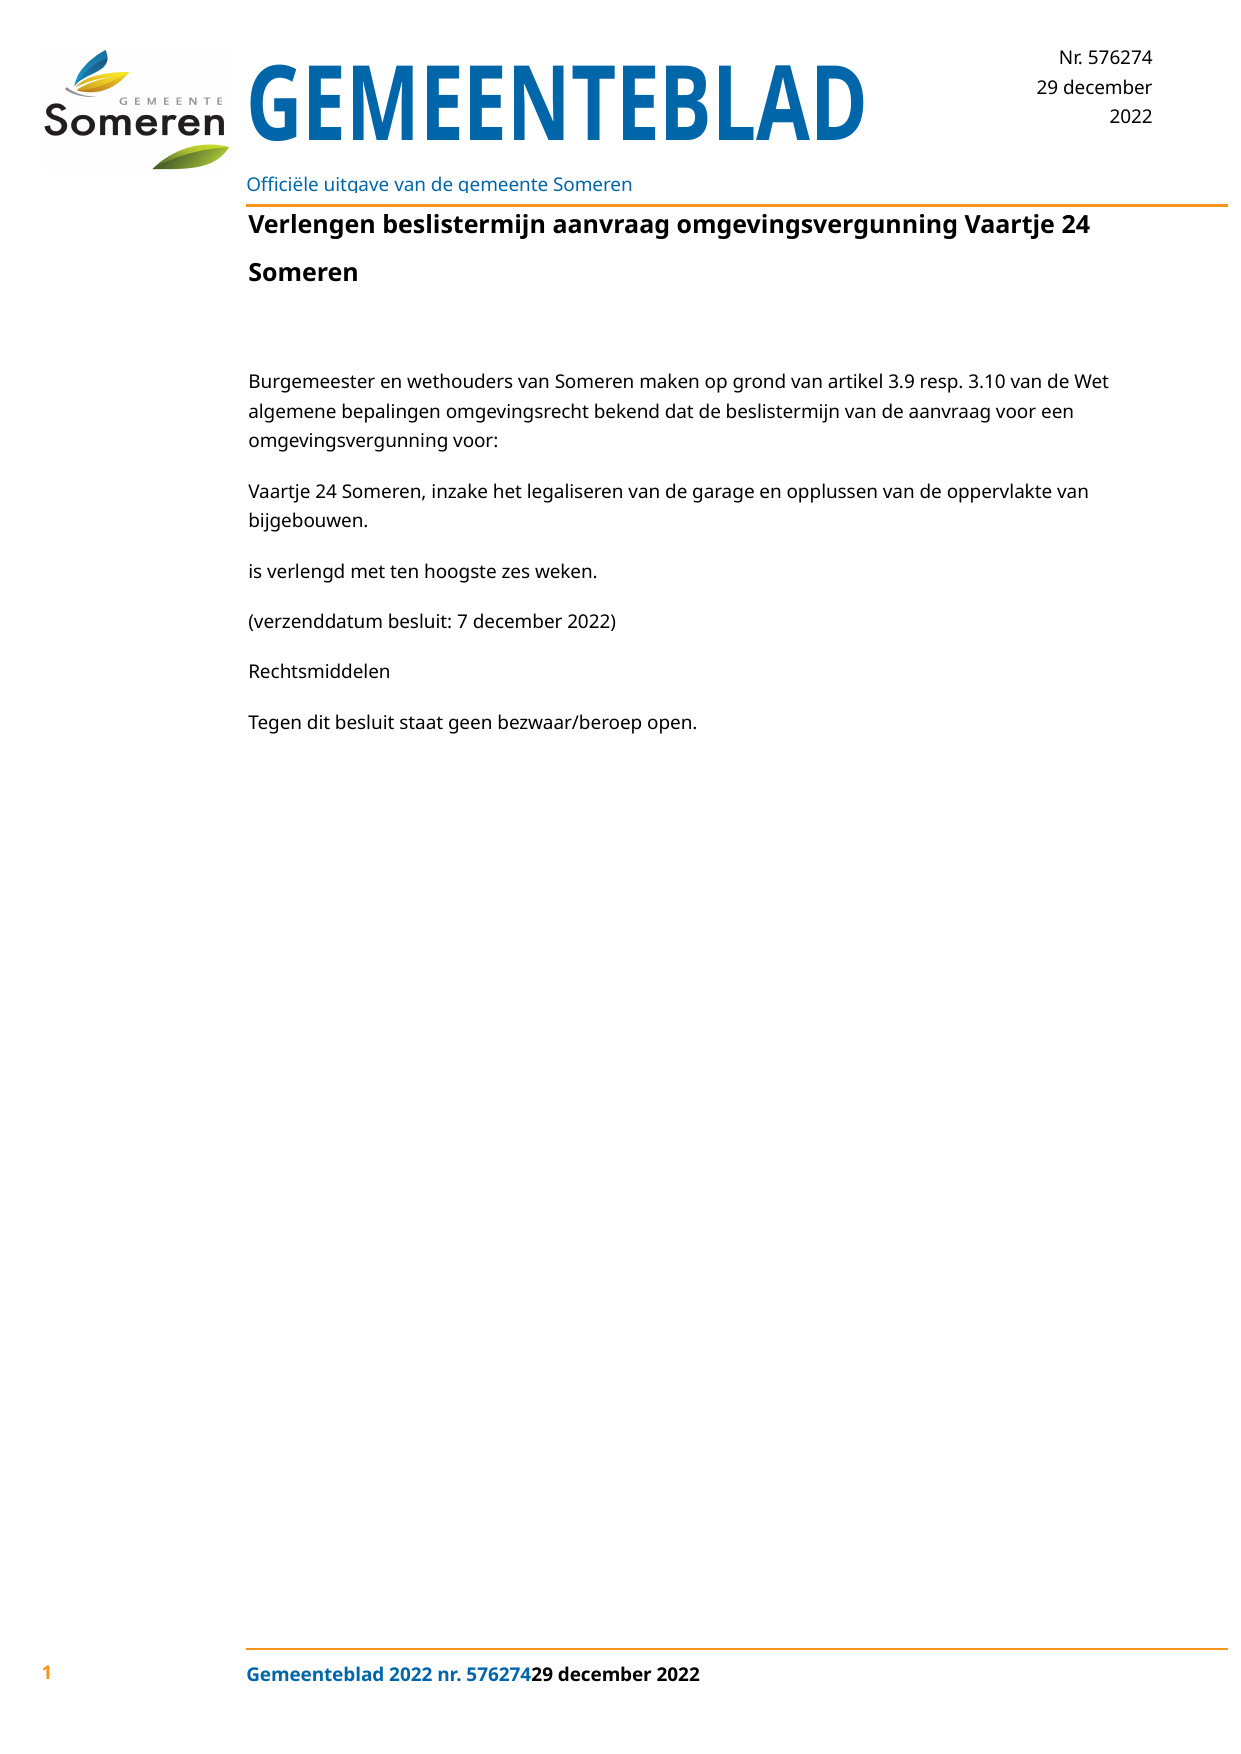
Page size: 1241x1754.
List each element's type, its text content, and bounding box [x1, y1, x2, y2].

text Verlengen beslistermijn aanvraag omgevingsvergunning Vaartje 24 Someren [248, 207, 1152, 288]
text is verlengd met ten hoogste zes weken. [248, 558, 1152, 584]
text Burgemeester en wethouders van Someren maken op grond van artikel 3.9 resp. 3.10 van de Wet algemene bepalingen omgevingsrecht bekend dat de beslistermijn van de aanvraag voor een omgevingsvergunning voor: [248, 368, 1152, 453]
text Rechtsmiddelen [248, 659, 1152, 684]
picture [41, 47, 231, 172]
text Tegen dit besluit staat geen bezwaar/beroep open. [248, 709, 1152, 735]
text (verzenddatum besluit: 7 december 2022) [248, 608, 1152, 634]
text Vaartje 24 Someren, inzake het legaliseren van de garage en opplussen van de oppervlakte van bijgebouwen. [248, 478, 1152, 533]
